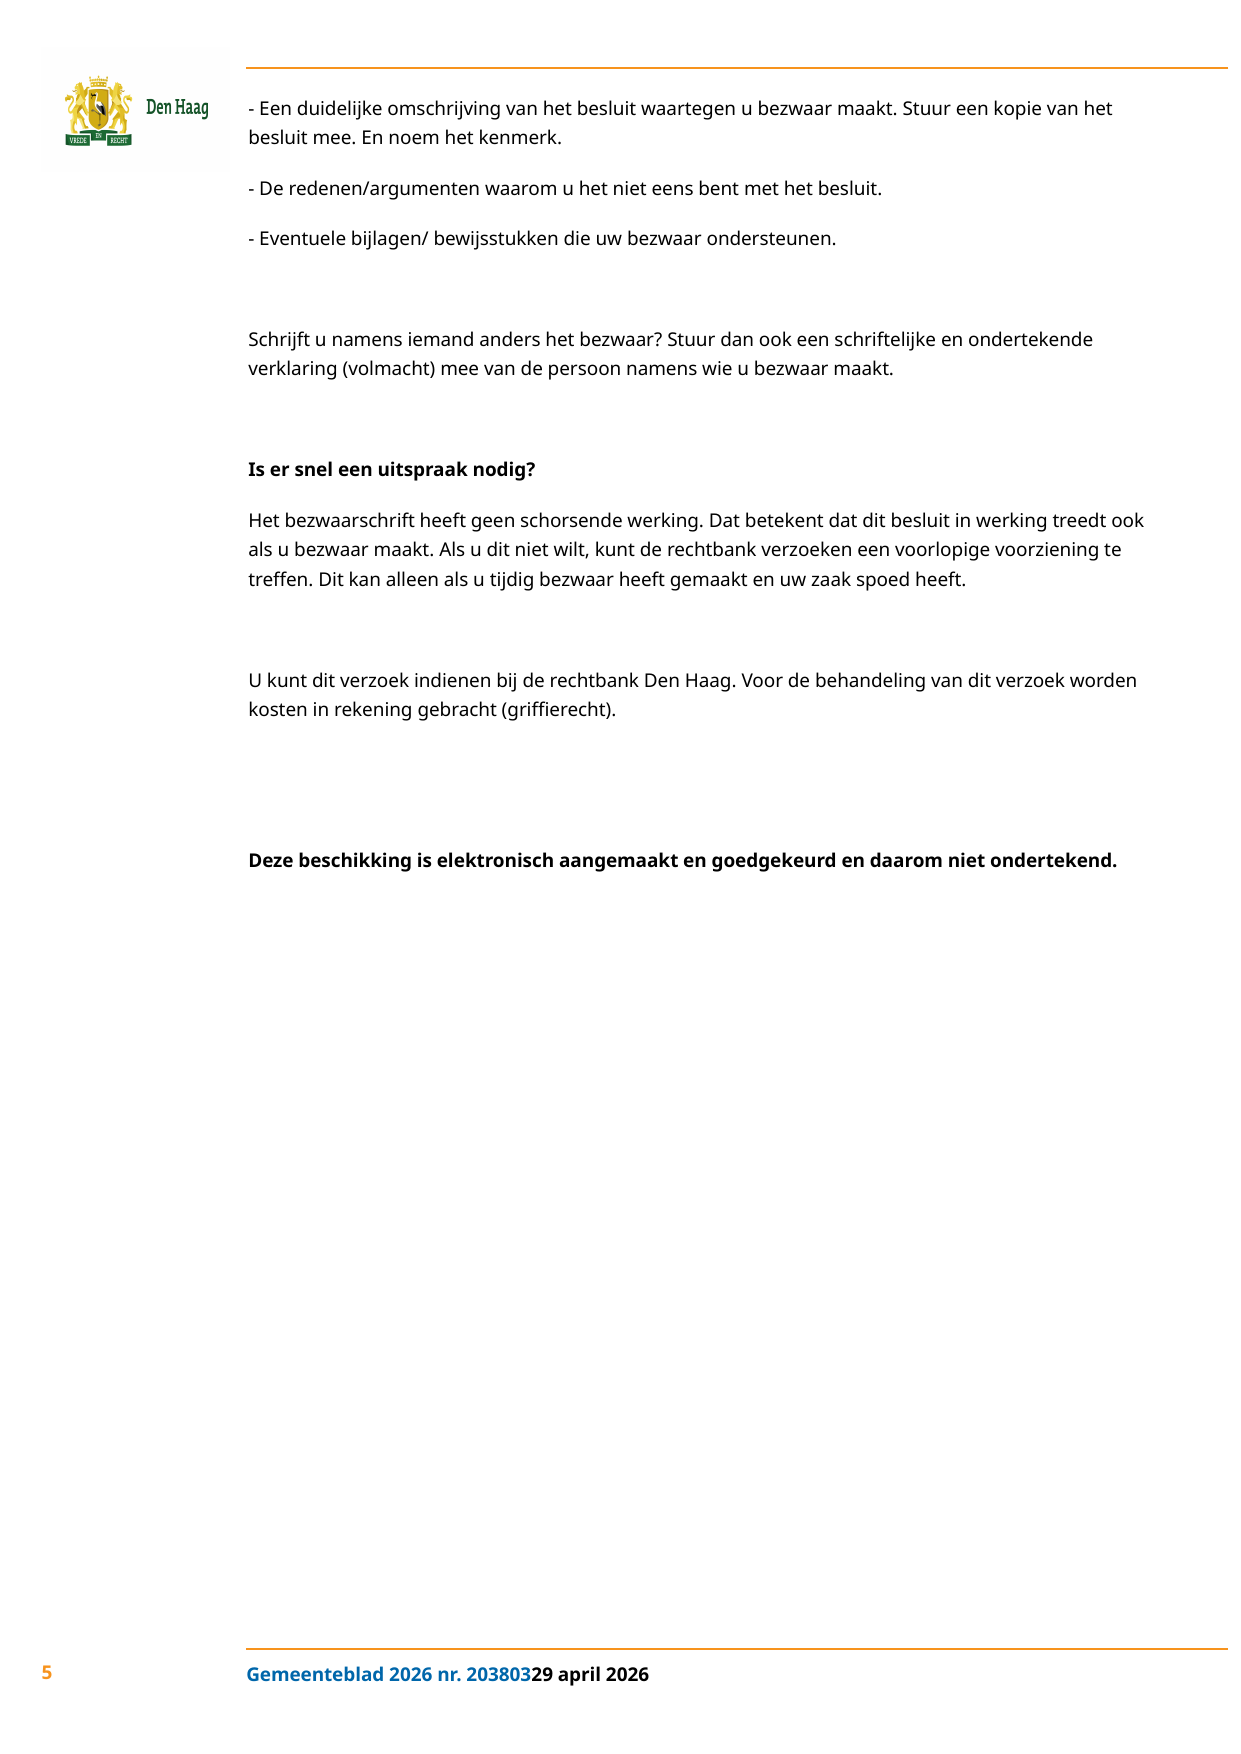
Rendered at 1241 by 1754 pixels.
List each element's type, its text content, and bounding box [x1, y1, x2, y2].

text - De redenen/argumenten waarom u het niet eens bent met het besluit. [248, 175, 1152, 201]
text Schrijft u namens iemand anders het bezwaar? Stuur dan ook een schriftelijke en ondertekende verklaring (volmacht) mee van de persoon namens wie u bezwaar maakt. [248, 326, 1152, 381]
text U kunt dit verzoek indienen bij de rechtbank Den Haag. Voor de behandeling van dit verzoek worden kosten in rekening gebracht (griffierecht). [248, 667, 1152, 722]
text Is er snel een uitspraak nodig? [248, 456, 1152, 482]
text - Eventuele bijlagen/ bewijsstukken die uw bezwaar ondersteunen. [248, 225, 1152, 251]
text - Een duidelijke omschrijving van het besluit waartegen u bezwaar maakt. Stuur een kopie van het besluit mee. En noem het kenmerk. [248, 95, 1152, 150]
text Het bezwaarschrift heeft geen schorsende werking. Dat betekent dat dit besluit in werking treedt ook als u bezwaar maakt. Als u dit niet wilt, kunt de rechtbank verzoeken een voorlopige voorziening te treffen. Dit kan alleen als u tijdig bezwaar heeft gemaakt en uw zaak spoed heeft. [248, 507, 1152, 592]
picture [41, 47, 231, 172]
text Deze beschikking is elektronisch aangemaakt en goedgekeurd en daarom niet ondertekend. [248, 848, 1152, 873]
